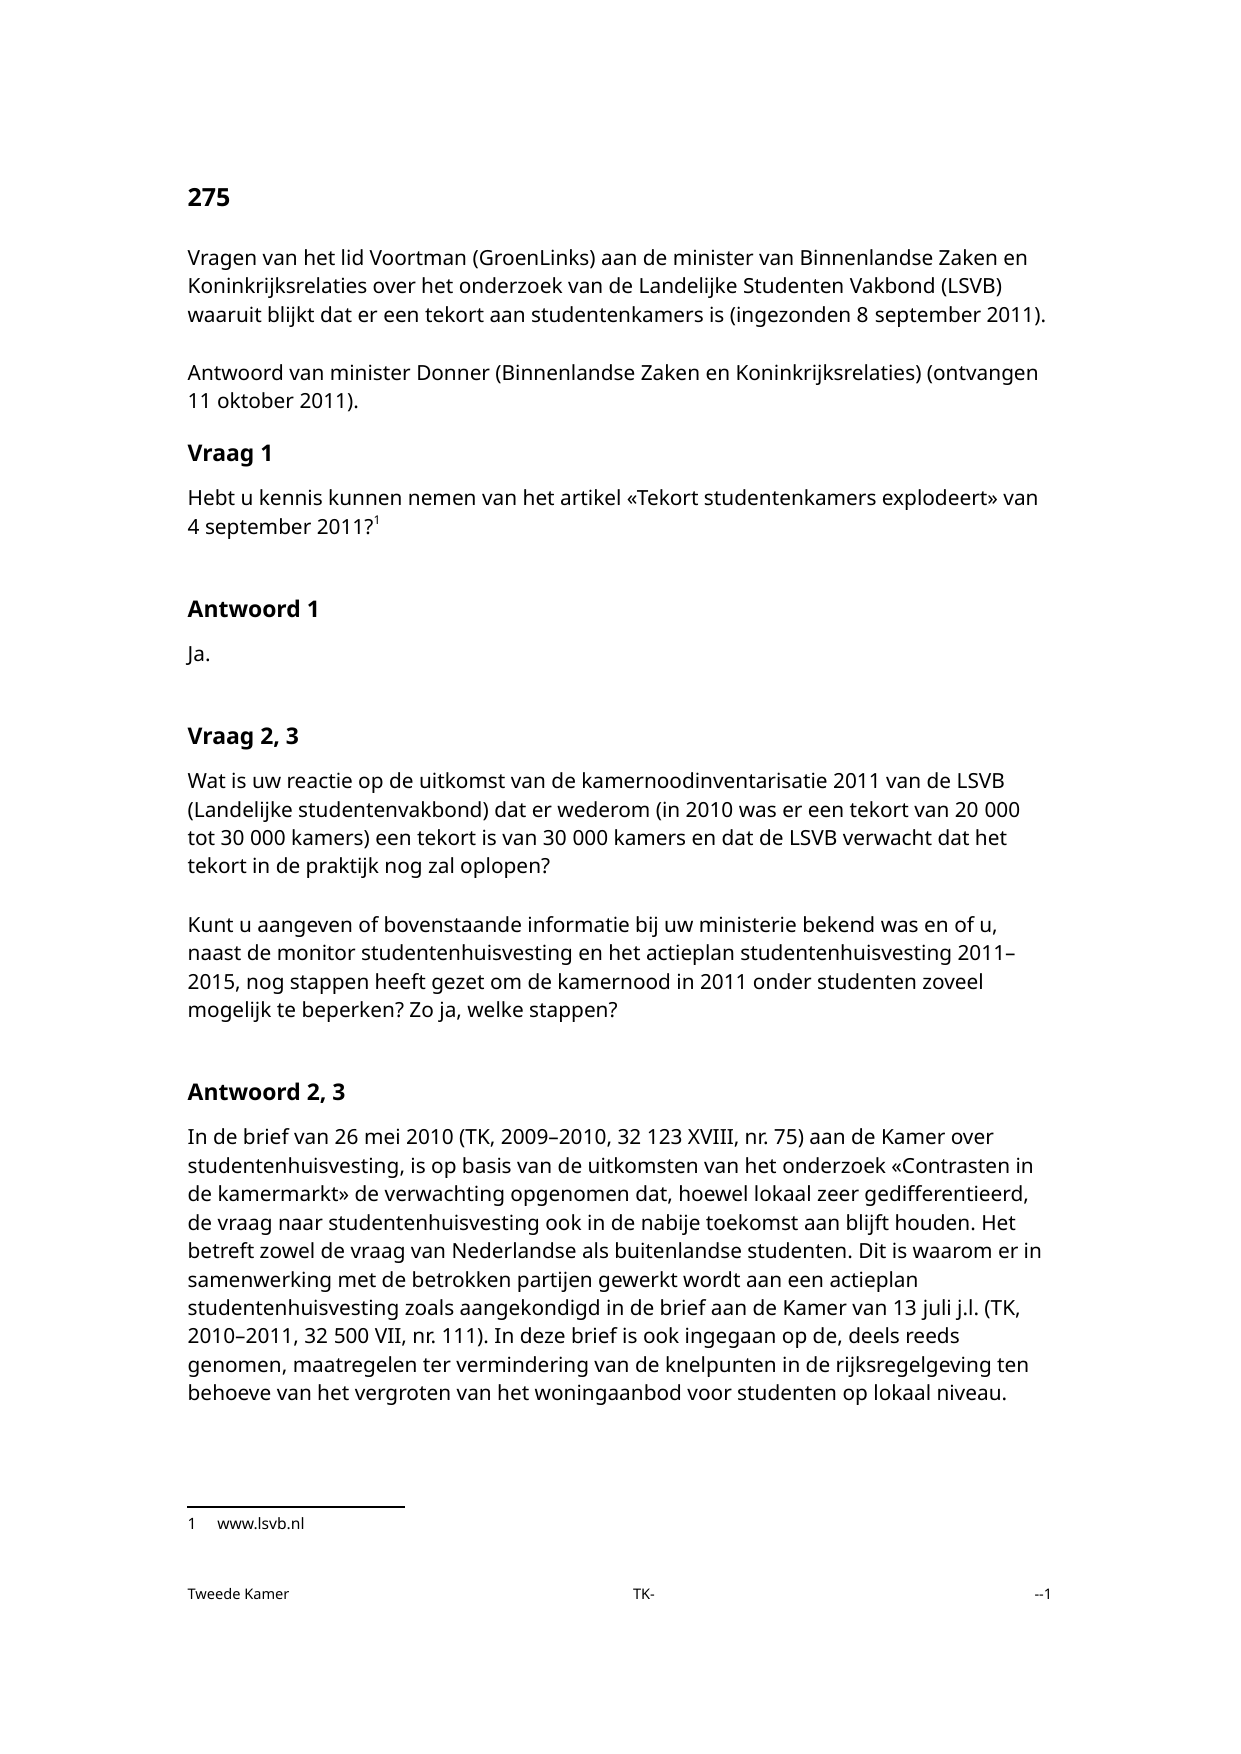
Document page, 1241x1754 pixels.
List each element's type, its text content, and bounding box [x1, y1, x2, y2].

subtitle Antwoord 1 [187, 593, 1053, 624]
text 275 [187, 179, 1053, 213]
text Hebt u kennis kunnen nemen van het artikel «Tekort studentenkamers explodeert» van 4 september 2011? [187, 483, 1053, 540]
subtitle Vraag 1 [187, 437, 1053, 468]
text In de brief van 26 mei 2010 (TK, 2009–2010, 32 123 XVIII, nr. 75) aan de Kamer over studentenhuisvesting, is op basis van de uitkomsten van het onderzoek «Contrasten in de kamermarkt» de verwachting opgenomen dat, hoewel lokaal zeer gedifferentieerd, de vraag naar studentenhuisvesting ook in de nabije toekomst aan blijft houden. Het betreft zowel de vraag van Nederlandse als buitenlandse studenten. Dit is waarom er in samenwerking met de betrokken partijen gewerkt wordt aan een actieplan studentenhuisvesting zoals aangekondigd in de brief aan de Kamer van 13 juli j.l. (TK, 2010–2011, 32 500 VII, nr. 111). In deze brief is ook ingegaan op de, deels reeds genomen, maatregelen ter vermindering van de knelpunten in de rijksregelgeving ten behoeve van het vergroten van het woningaanbod voor studenten op lokaal niveau. [187, 1122, 1053, 1407]
text Kunt u aangeven of bovenstaande informatie bij uw ministerie bekend was en of u, naast de monitor studentenhuisvesting en het actieplan studentenhuisvesting 2011–2015, nog stappen heeft gezet om de kamernood in 2011 onder studenten zoveel mogelijk te beperken? Zo ja, welke stappen? [187, 910, 1053, 1024]
text Vragen van het lid Voortman (GroenLinks) aan de minister van Binnenlandse Zaken en Koninkrijksrelaties over het onderzoek van de Landelijke Studenten Vakbond (LSVB) waaruit blijkt dat er een tekort aan studentenkamers is (ingezonden 8 september 2011). [187, 243, 1053, 328]
subtitle Vraag 2, 3 [187, 720, 1053, 751]
subtitle Antwoord 2, 3 [187, 1076, 1053, 1107]
text www.lsvb.nl [187, 1506, 1053, 1534]
text Ja. [187, 639, 1053, 667]
text Antwoord van minister Donner (Binnenlandse Zaken en Koninkrijksrelaties) (ontvangen 11 oktober 2011). [187, 358, 1053, 415]
text Wat is uw reactie op de uitkomst van de kamernoodinventarisatie 2011 van de LSVB (Landelijke studentenvakbond) dat er wederom (in 2010 was er een tekort van 20 000 tot 30 000 kamers) een tekort is van 30 000 kamers en dat de LSVB verwacht dat het tekort in de praktijk nog zal oplopen? [187, 766, 1053, 880]
